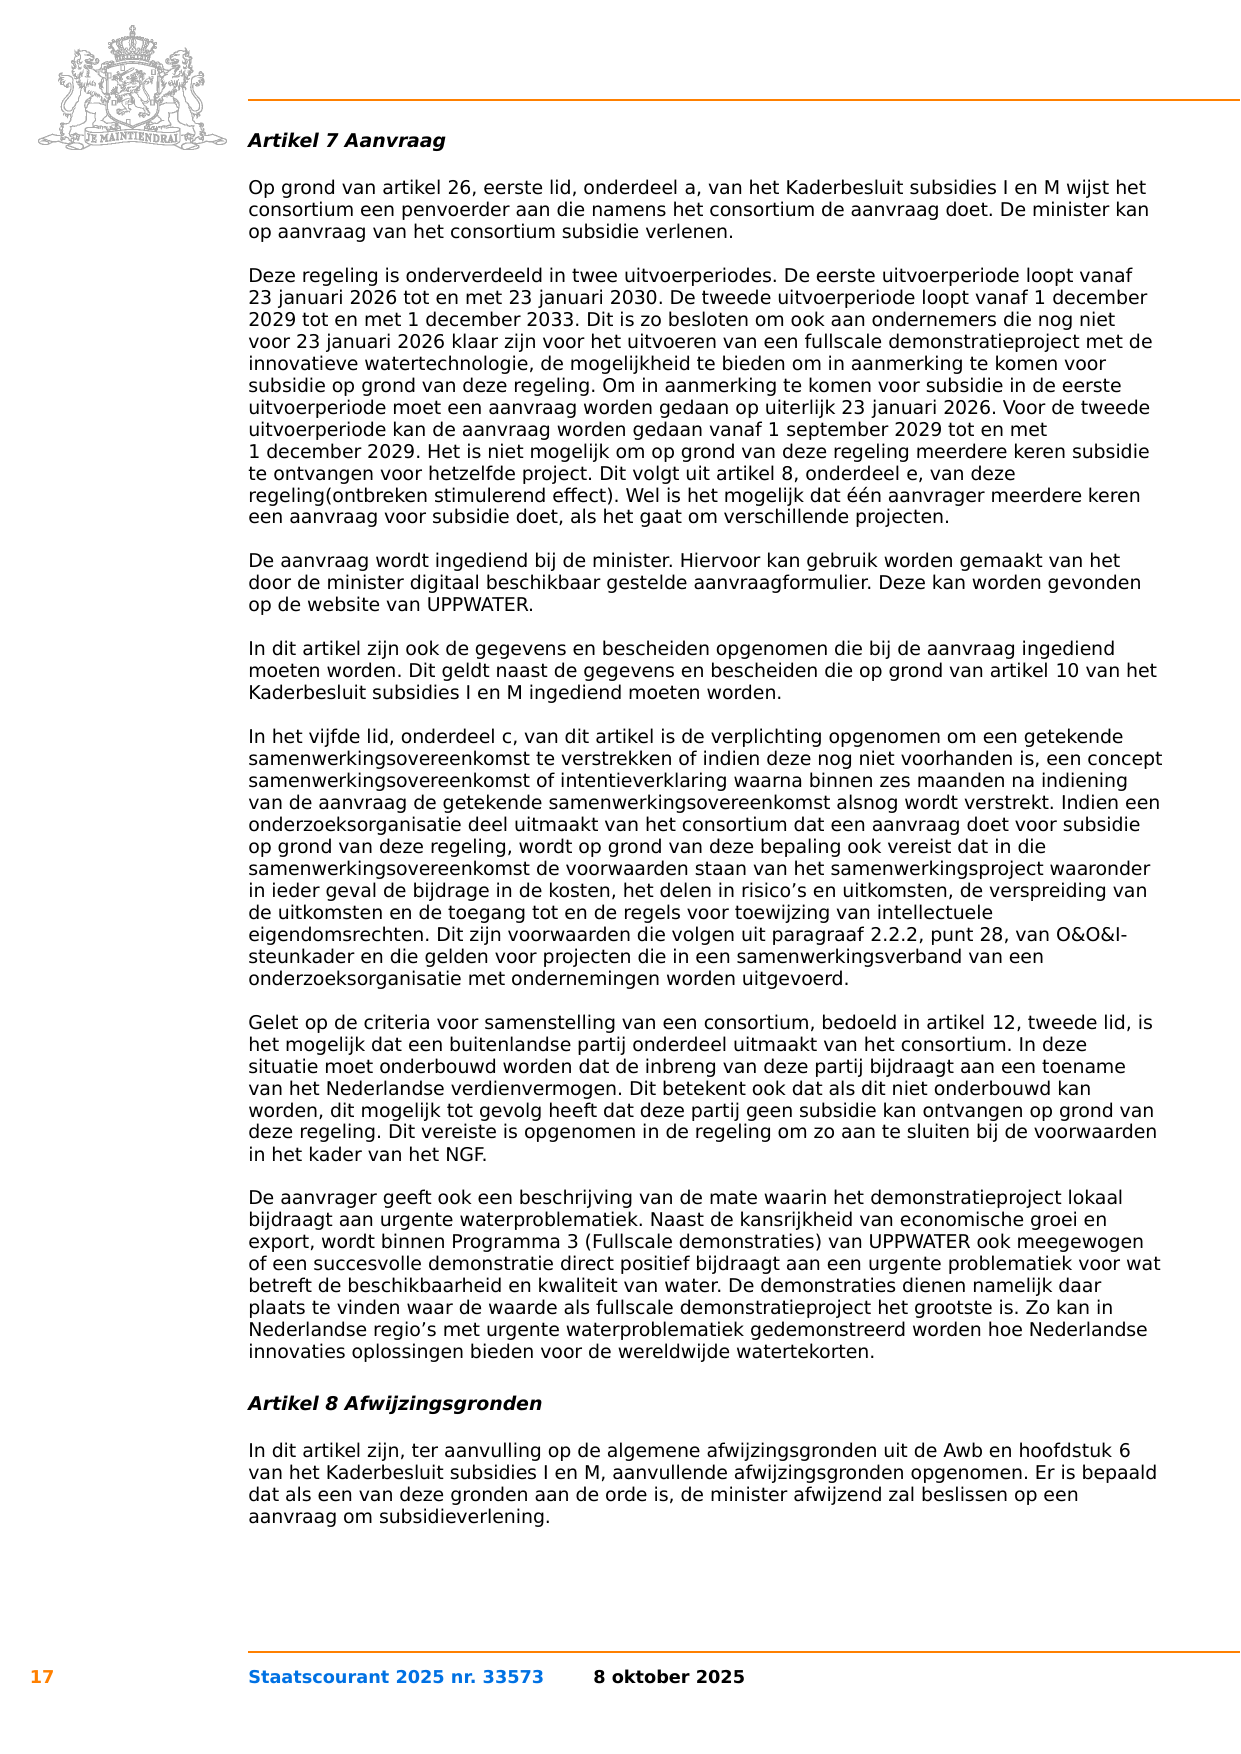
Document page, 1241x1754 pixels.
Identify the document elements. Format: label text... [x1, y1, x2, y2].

text In dit artikel zijn, ter aanvulling op de algemene afwijzingsgronden uit de Awb en hoofdstuk 6 van het Kaderbesluit subsidies I en M, aanvullende afwijzingsgronden opgenomen. Er is bepaald dat als een van deze gronden aan de orde is, de minister afwijzend zal beslissen op een aanvraag om subsidieverlening. [248, 1440, 1163, 1528]
text Deze regeling is onderverdeeld in twee uitvoerperiodes. De eerste uitvoerperiode loopt vanaf 23 januari 2026 tot en met 23 januari 2030. De tweede uitvoerperiode loopt vanaf 1 december 2029 tot en met 1 december 2033. Dit is zo besloten om ook aan ondernemers die nog niet voor 23 januari 2026 klaar zijn voor het uitvoeren van een fullscale demonstratieproject met de innovatieve watertechnologie, de mogelijkheid te bieden om in aanmerking te komen voor subsidie op grond van deze regeling. Om in aanmerking te komen voor subsidie in de eerste uitvoerperiode moet een aanvraag worden gedaan op uiterlijk 23 januari 2026. Voor de tweede uitvoerperiode kan de aanvraag worden gedaan vanaf 1 september 2029 tot en met 1 december 2029. Het is niet mogelijk om op grond van deze regeling meerdere keren subsidie te ontvangen voor hetzelfde project. Dit volgt uit artikel 8, onderdeel e, van deze regeling(ontbreken stimulerend effect). Wel is het mogelijk dat één aanvrager meerdere keren een aanvraag voor subsidie doet, als het gaat om verschillende projecten. [248, 265, 1163, 528]
text De aanvrager geeft ook een beschrijving van de mate waarin het demonstratieproject lokaal bijdraagt aan urgente waterproblematiek. Naast de kansrijkheid van economische groei en export, wordt binnen Programma 3 (Fullscale demonstraties) van UPPWATER ook meegewogen of een succesvolle demonstratie direct positief bijdraagt aan een urgente problematiek voor wat betreft de beschikbaarheid en kwaliteit van water. De demonstraties dienen namelijk daar plaats te vinden waar de waarde als fullscale demonstratieproject het grootste is. Zo kan in Nederlandse regio’s met urgente waterproblematiek gedemonstreerd worden hoe Nederlandse innovaties oplossingen bieden voor de wereldwijde watertekorten. [248, 1187, 1163, 1363]
text In dit artikel zijn ook de gegevens en bescheiden opgenomen die bij de aanvraag ingediend moeten worden. Dit geldt naast de gegevens en bescheiden die op grond van artikel 10 van het Kaderbesluit subsidies I en M ingediend moeten worden. [248, 638, 1163, 704]
text Op grond van artikel 26, eerste lid, onderdeel a, van het Kaderbesluit subsidies I en M wijst het consortium een penvoerder aan die namens het consortium de aanvraag doet. De minister kan op aanvraag van het consortium subsidie verlenen. [248, 177, 1163, 243]
subtitle Artikel 7 Aanvraag [248, 130, 1163, 152]
text In het vijfde lid, onderdeel c, van dit artikel is de verplichting opgenomen om een getekende samenwerkingsovereenkomst te verstrekken of indien deze nog niet voorhanden is, een concept samenwerkingsovereenkomst of intentieverklaring waarna binnen zes maanden na indiening van de aanvraag de getekende samenwerkingsovereenkomst alsnog wordt verstrekt. Indien een onderzoeksorganisatie deel uitmaakt van het consortium dat een aanvraag doet voor subsidie op grond van deze regeling, wordt op grond van deze bepaling ook vereist dat in die samenwerkingsovereenkomst de voorwaarden staan van het samenwerkingsproject waaronder in ieder geval de bijdrage in de kosten, het delen in risico’s en uitkomsten, de verspreiding van de uitkomsten en de toegang tot en de regels voor toewijzing van intellectuele eigendomsrechten. Dit zijn voorwaarden die volgen uit paragraaf 2.2.2, punt 28, van O&O&I-steunkader en die gelden voor projecten die in een samenwerkingsverband van een onderzoeksorganisatie met ondernemingen worden uitgevoerd. [248, 726, 1163, 990]
picture [38, 25, 227, 150]
text De aanvraag wordt ingediend bij de minister. Hiervoor kan gebruik worden gemaakt van het door de minister digitaal beschikbaar gestelde aanvraagformulier. Deze kan worden gevonden op de website van UPPWATER. [248, 550, 1163, 616]
subtitle Artikel 8 Afwijzingsgronden [248, 1393, 1163, 1415]
text Gelet op de criteria voor samenstelling van een consortium, bedoeld in artikel 12, tweede lid, is het mogelijk dat een buitenlandse partij onderdeel uitmaakt van het consortium. In deze situatie moet onderbouwd worden dat de inbreng van deze partij bijdraagt aan een toename van het Nederlandse verdienvermogen. Dit betekent ook dat als dit niet onderbouwd kan worden, dit mogelijk tot gevolg heeft dat deze partij geen subsidie kan ontvangen op grond van deze regeling. Dit vereiste is opgenomen in de regeling om zo aan te sluiten bij de voorwaarden in het kader van het NGF. [248, 1012, 1163, 1165]
